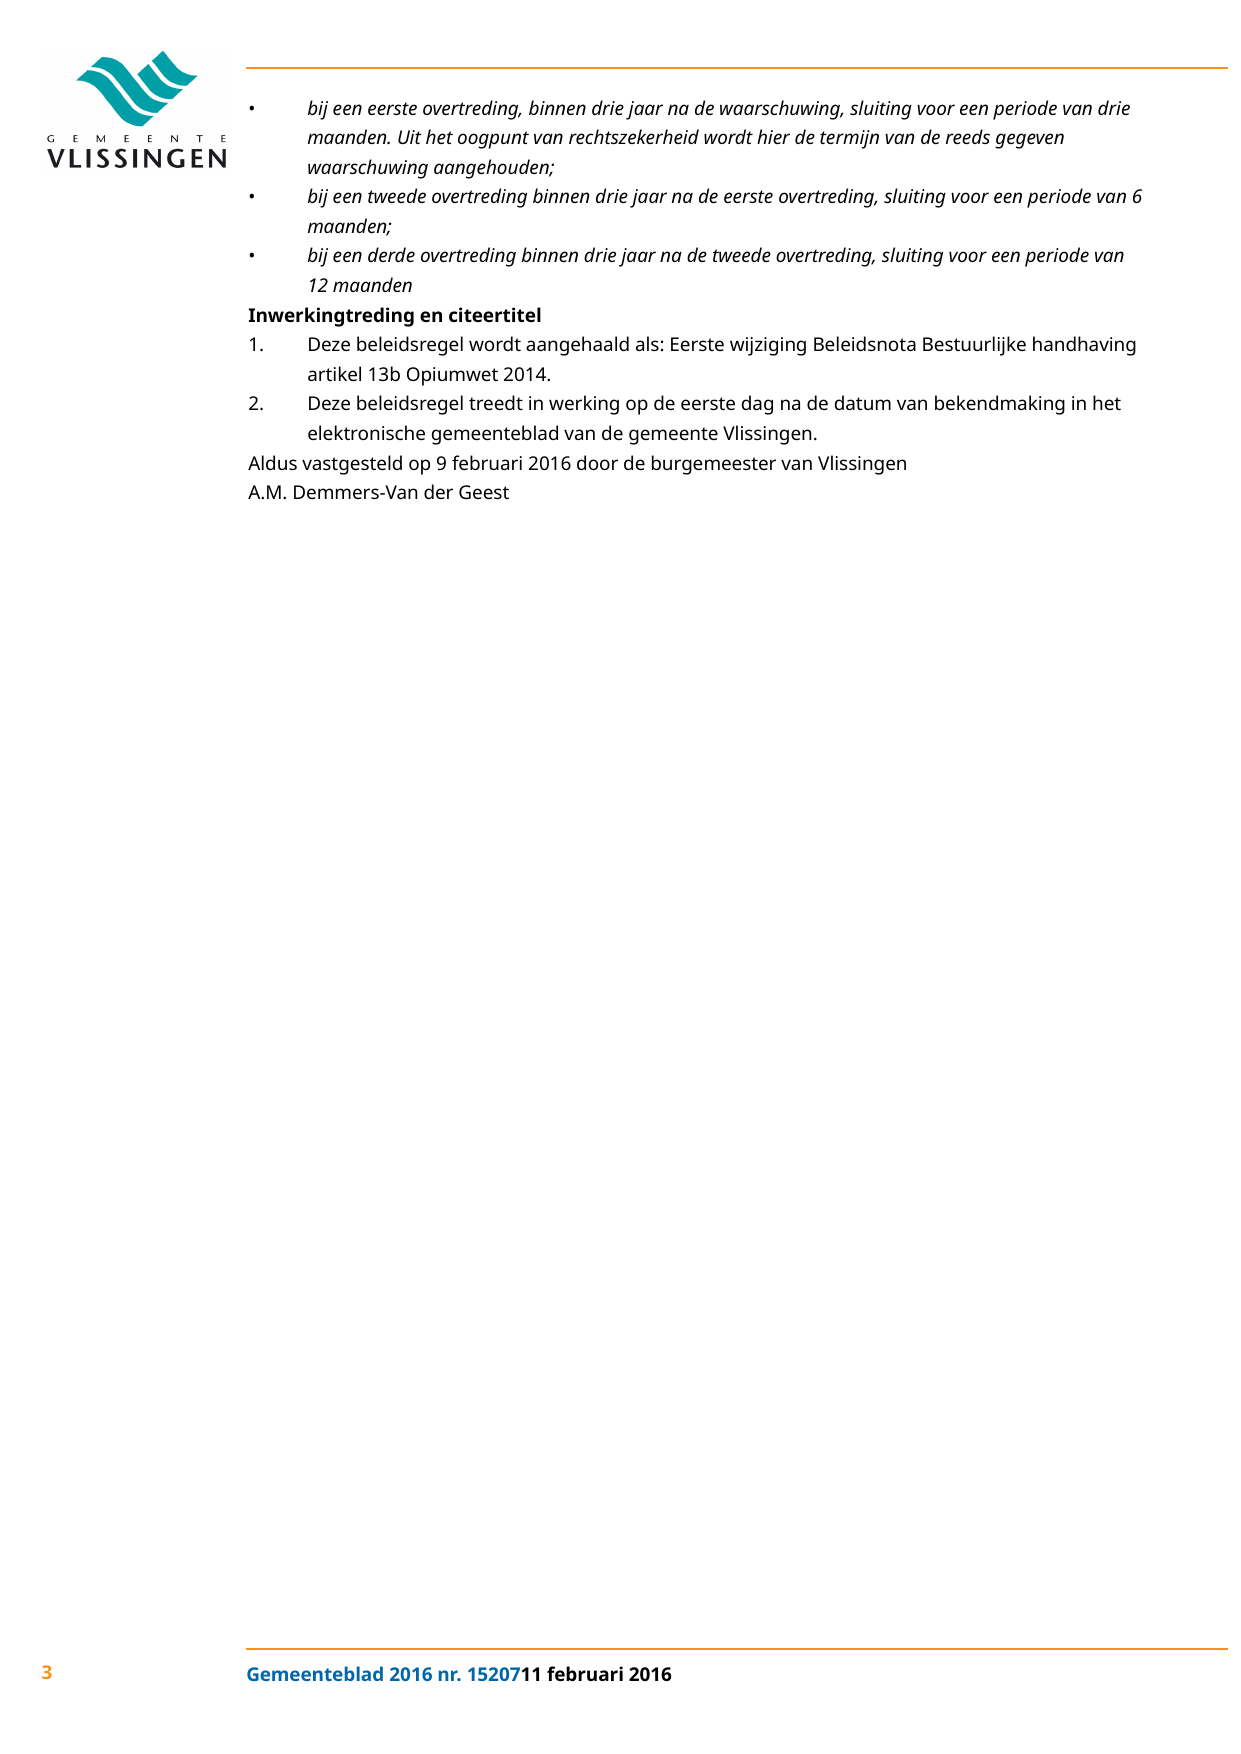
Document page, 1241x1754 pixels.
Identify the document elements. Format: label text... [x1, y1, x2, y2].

list bij een eerste overtreding, binnen drie jaar na de waarschuwing, sluiting voor een periode van drie maanden. Uit het oogpunt van rechtszekerheid wordt hier de termijn van de reeds gegeven waarschuwing aangehouden; [248, 95, 1152, 180]
text A.M. Demmers-Van der Geest [248, 479, 1152, 505]
list Deze beleidsregel treedt in werking op de eerste dag na de datum van bekendmaking in het elektronische gemeenteblad van de gemeente Vlissingen. [248, 391, 1152, 446]
text Aldus vastgesteld op 9 februari 2016 door de burgemeester van Vlissingen [248, 450, 1152, 476]
picture [41, 47, 231, 172]
list Deze beleidsregel wordt aangehaald als: Eerste wijziging Beleidsnota Bestuurlijke handhaving artikel 13b Opiumwet 2014. [248, 331, 1152, 387]
list bij een tweede overtreding binnen drie jaar na de eerste overtreding, sluiting voor een periode van 6 maanden; [248, 183, 1152, 239]
text Inwerkingtreding en citeertitel [248, 302, 1152, 328]
list bij een derde overtreding binnen drie jaar na de tweede overtreding, sluiting voor een periode van 12 maanden [248, 243, 1152, 298]
